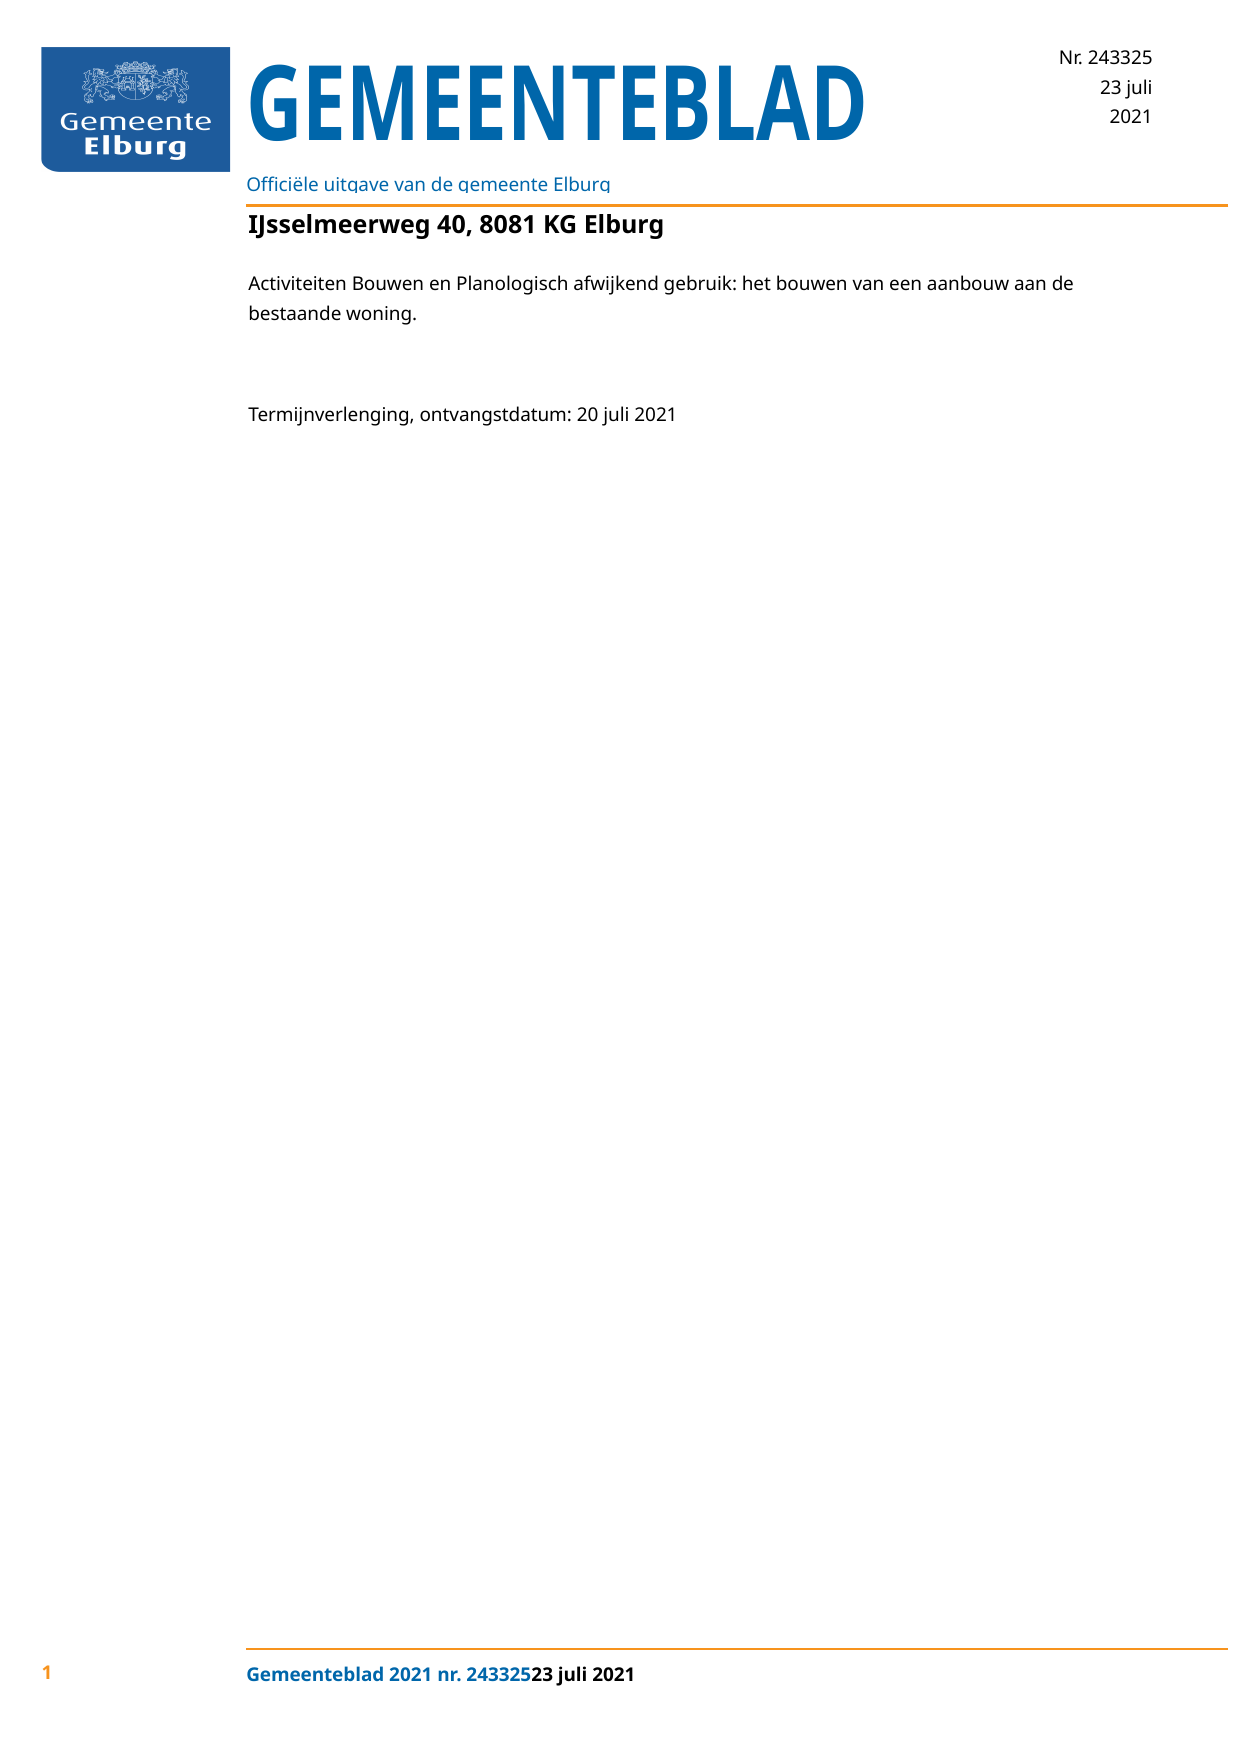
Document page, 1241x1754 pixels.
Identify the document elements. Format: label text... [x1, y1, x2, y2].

text Activiteiten Bouwen en Planologisch afwijkend gebruik: het bouwen van een aanbouw aan de bestaande woning. [248, 270, 1152, 326]
picture [41, 47, 231, 172]
text IJsselmeerweg 40, 8081 KG Elburg [248, 207, 1152, 241]
text Termijnverlenging, ontvangstdatum: 20 juli 2021 [248, 401, 1152, 426]
